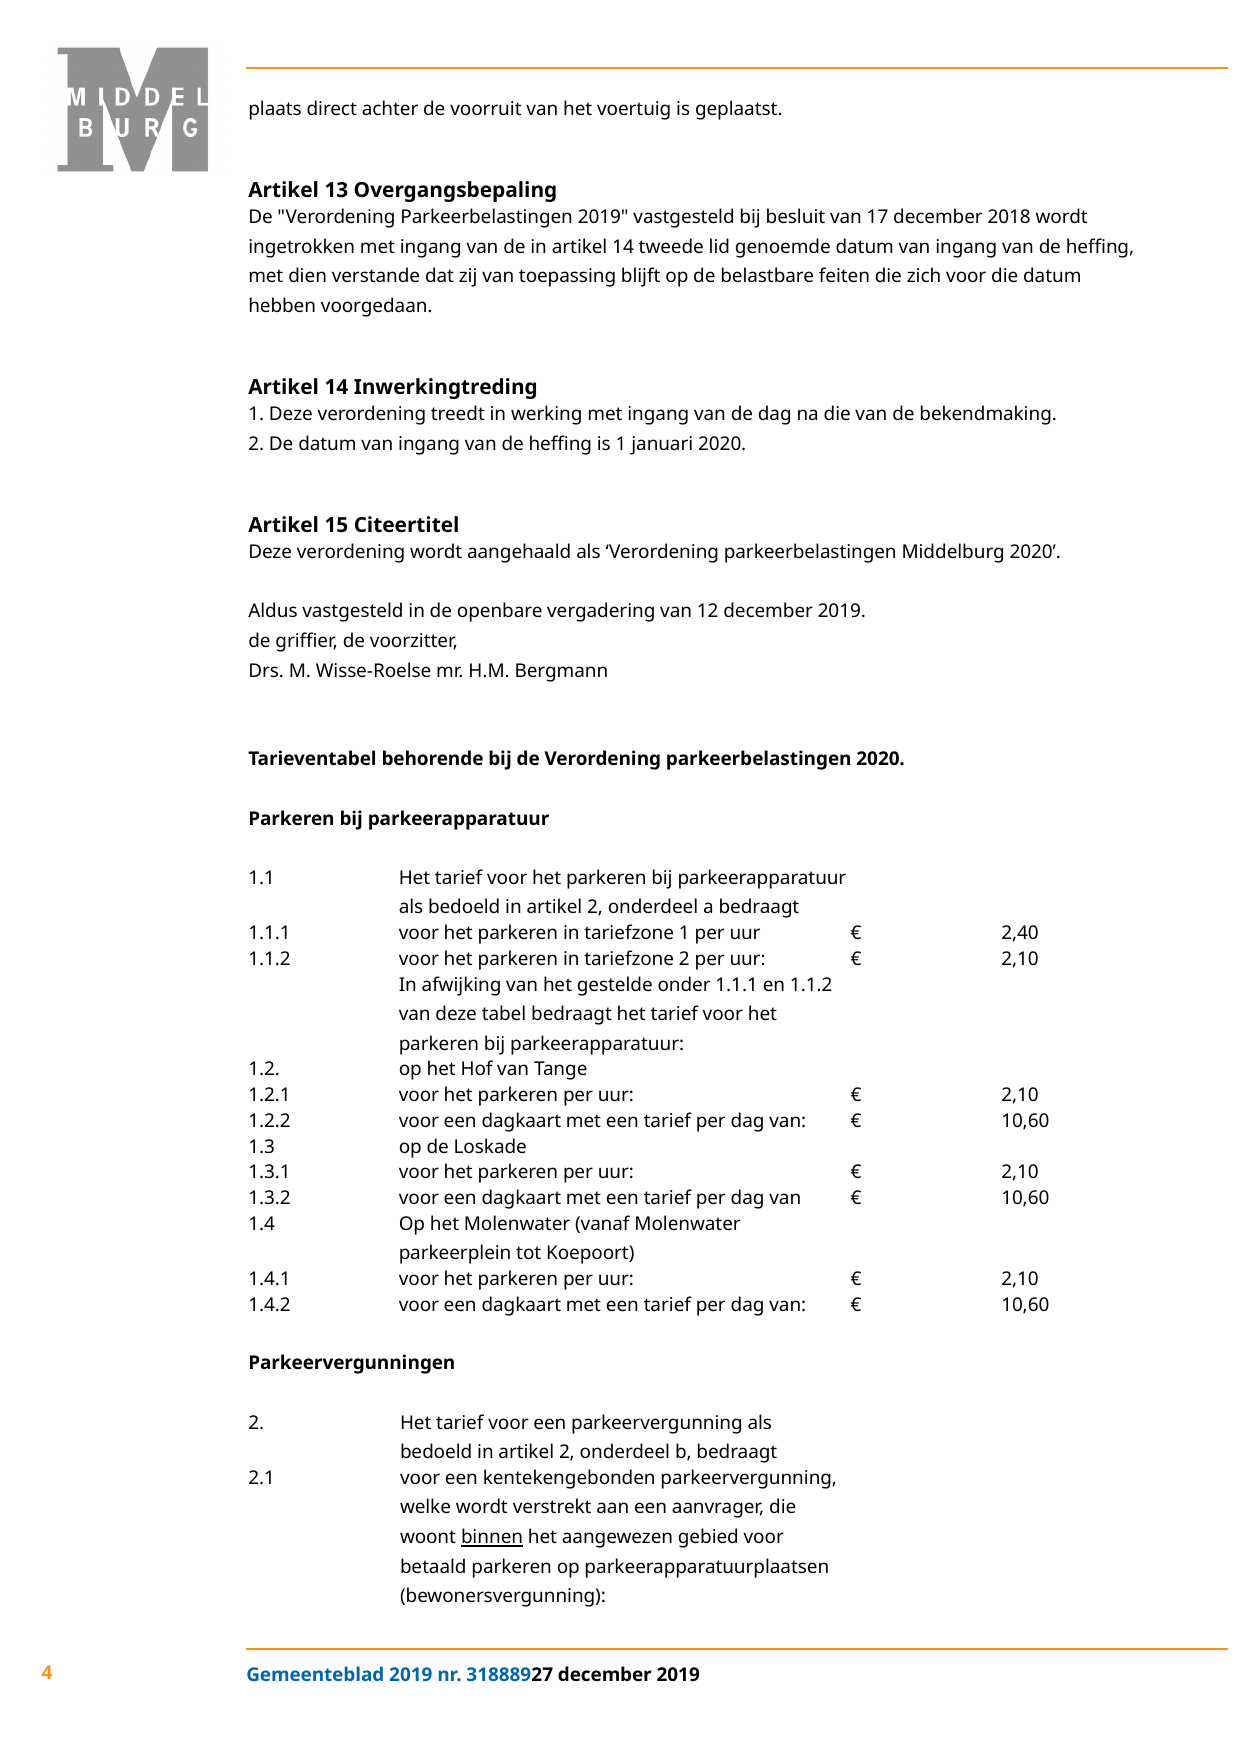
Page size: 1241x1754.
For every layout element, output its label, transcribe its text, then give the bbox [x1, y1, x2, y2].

table_cell € [850, 945, 1001, 971]
text Artikel 14 Inwerkingtreding [248, 372, 1152, 400]
table_cell € [850, 1081, 1001, 1107]
text Aldus vastgesteld in de openbare vergadering van 12 december 2019. [248, 598, 1152, 623]
table_cell [1001, 1056, 1152, 1081]
table_cell 1.4 [248, 1210, 398, 1265]
table_cell 1.3.1 [248, 1159, 398, 1184]
table_cell [1001, 1210, 1152, 1265]
table_header [1000, 1409, 1152, 1464]
table_cell € [850, 1265, 1001, 1291]
text de griffier, de voorzitter, [248, 627, 1152, 653]
text Deze verordening wordt aangehaald als ‘Verordening parkeerbelastingen Middelburg 2020’. [248, 538, 1152, 564]
table_cell 10,60 [1001, 1184, 1152, 1210]
table_cell voor het parkeren in tariefzone 1 per uur [399, 919, 850, 945]
table_header [848, 1409, 1000, 1464]
table_cell Op het Molenwater (vanaf Molenwater parkeerplein tot Koepoort) [399, 1210, 850, 1265]
table_header 1.1 [248, 864, 398, 919]
table_cell op het Hof van Tange [399, 1056, 850, 1081]
text Artikel 13 Overgangsbepaling [248, 175, 1152, 203]
table_cell 10,60 [1001, 1291, 1152, 1317]
table_cell € [850, 1107, 1001, 1133]
text 2. De datum van ingang van de heffing is 1 januari 2020. [248, 430, 1152, 456]
table_cell voor een kentekengebonden parkeervergunning, welke wordt verstrekt aan een aanvrager, die woont binnen het aangewezen gebied voor betaald parkeren op parkeerapparatuurplaatsen (bewonersvergunning): [400, 1464, 848, 1608]
text 1. Deze verordening treedt in werking met ingang van de dag na die van de bekendmaking. [248, 400, 1152, 426]
table_cell voor een dagkaart met een tarief per dag van [399, 1184, 850, 1210]
table_cell € [850, 1291, 1001, 1317]
text plaats direct achter de voorruit van het voertuig is geplaatst. [248, 95, 1152, 121]
table_cell 1.2.2 [248, 1107, 398, 1133]
table_cell 10,60 [1001, 1107, 1152, 1133]
table_cell [850, 1210, 1001, 1265]
table_cell voor het parkeren per uur: [399, 1081, 850, 1107]
table_cell op de Loskade [399, 1133, 850, 1158]
text Parkeren bij parkeerapparatuur [248, 805, 1152, 830]
table_cell [248, 971, 398, 1056]
table_cell 1.3 [248, 1133, 398, 1158]
table_cell voor het parkeren per uur: [399, 1159, 850, 1184]
table_cell 2,10 [1001, 1159, 1152, 1184]
table_cell € [850, 1184, 1001, 1210]
table_cell 1.2.1 [248, 1081, 398, 1107]
text Parkeervergunningen [248, 1349, 1152, 1375]
table_cell [848, 1464, 1000, 1608]
text Drs. M. Wisse-Roelse mr. H.M. Bergmann [248, 657, 1152, 682]
table_header [850, 864, 1001, 919]
table_header 2. [248, 1409, 400, 1464]
table_cell 1.4.1 [248, 1265, 398, 1291]
table_cell 2,40 [1001, 919, 1152, 945]
table_cell [1000, 1464, 1152, 1608]
table_cell 2,10 [1001, 1081, 1152, 1107]
table_cell In afwijking van het gestelde onder 1.1.1 en 1.1.2 van deze tabel bedraagt het tarief voor het parkeren bij parkeerapparatuur: [399, 971, 850, 1056]
table_cell € [850, 1159, 1001, 1184]
table_header Het tarief voor het parkeren bij parkeerapparatuur als bedoeld in artikel 2, onderdeel a bedraagt [399, 864, 850, 919]
text Artikel 15 Citeertitel [248, 510, 1152, 538]
table_cell 2,10 [1001, 945, 1152, 971]
table_cell 1.4.2 [248, 1291, 398, 1317]
table_cell 1.1.1 [248, 919, 398, 945]
table_cell voor het parkeren per uur: [399, 1265, 850, 1291]
table_cell [850, 1056, 1001, 1081]
table_cell 1.2. [248, 1056, 398, 1081]
text Tarieventabel behorende bij de Verordening parkeerbelastingen 2020. [248, 746, 1152, 771]
table_cell 2,10 [1001, 1265, 1152, 1291]
table_cell voor het parkeren in tariefzone 2 per uur: [399, 945, 850, 971]
table_cell voor een dagkaart met een tarief per dag van: [399, 1291, 850, 1317]
table_cell € [850, 919, 1001, 945]
table_header Het tarief voor een parkeervergunning als bedoeld in artikel 2, onderdeel b, bedraagt [400, 1409, 848, 1464]
table_cell [850, 1133, 1001, 1158]
table_cell [850, 971, 1001, 1056]
text De "Verordening Parkeerbelastingen 2019" vastgesteld bij besluit van 17 december 2018 wordt ingetrokken met ingang van de in artikel 14 tweede lid genoemde datum van ingang van de heffing, met dien verstande dat zij van toepassing blijft op de belastbare feiten die zich voor die datum hebben voorgedaan. [248, 203, 1152, 318]
table_cell 1.3.2 [248, 1184, 398, 1210]
table_cell voor een dagkaart met een tarief per dag van: [399, 1107, 850, 1133]
picture [41, 47, 231, 172]
table_cell 1.1.2 [248, 945, 398, 971]
table_header [1001, 864, 1152, 919]
table_cell [1001, 971, 1152, 1056]
table_cell [1001, 1133, 1152, 1158]
table_cell 2.1 [248, 1464, 400, 1608]
